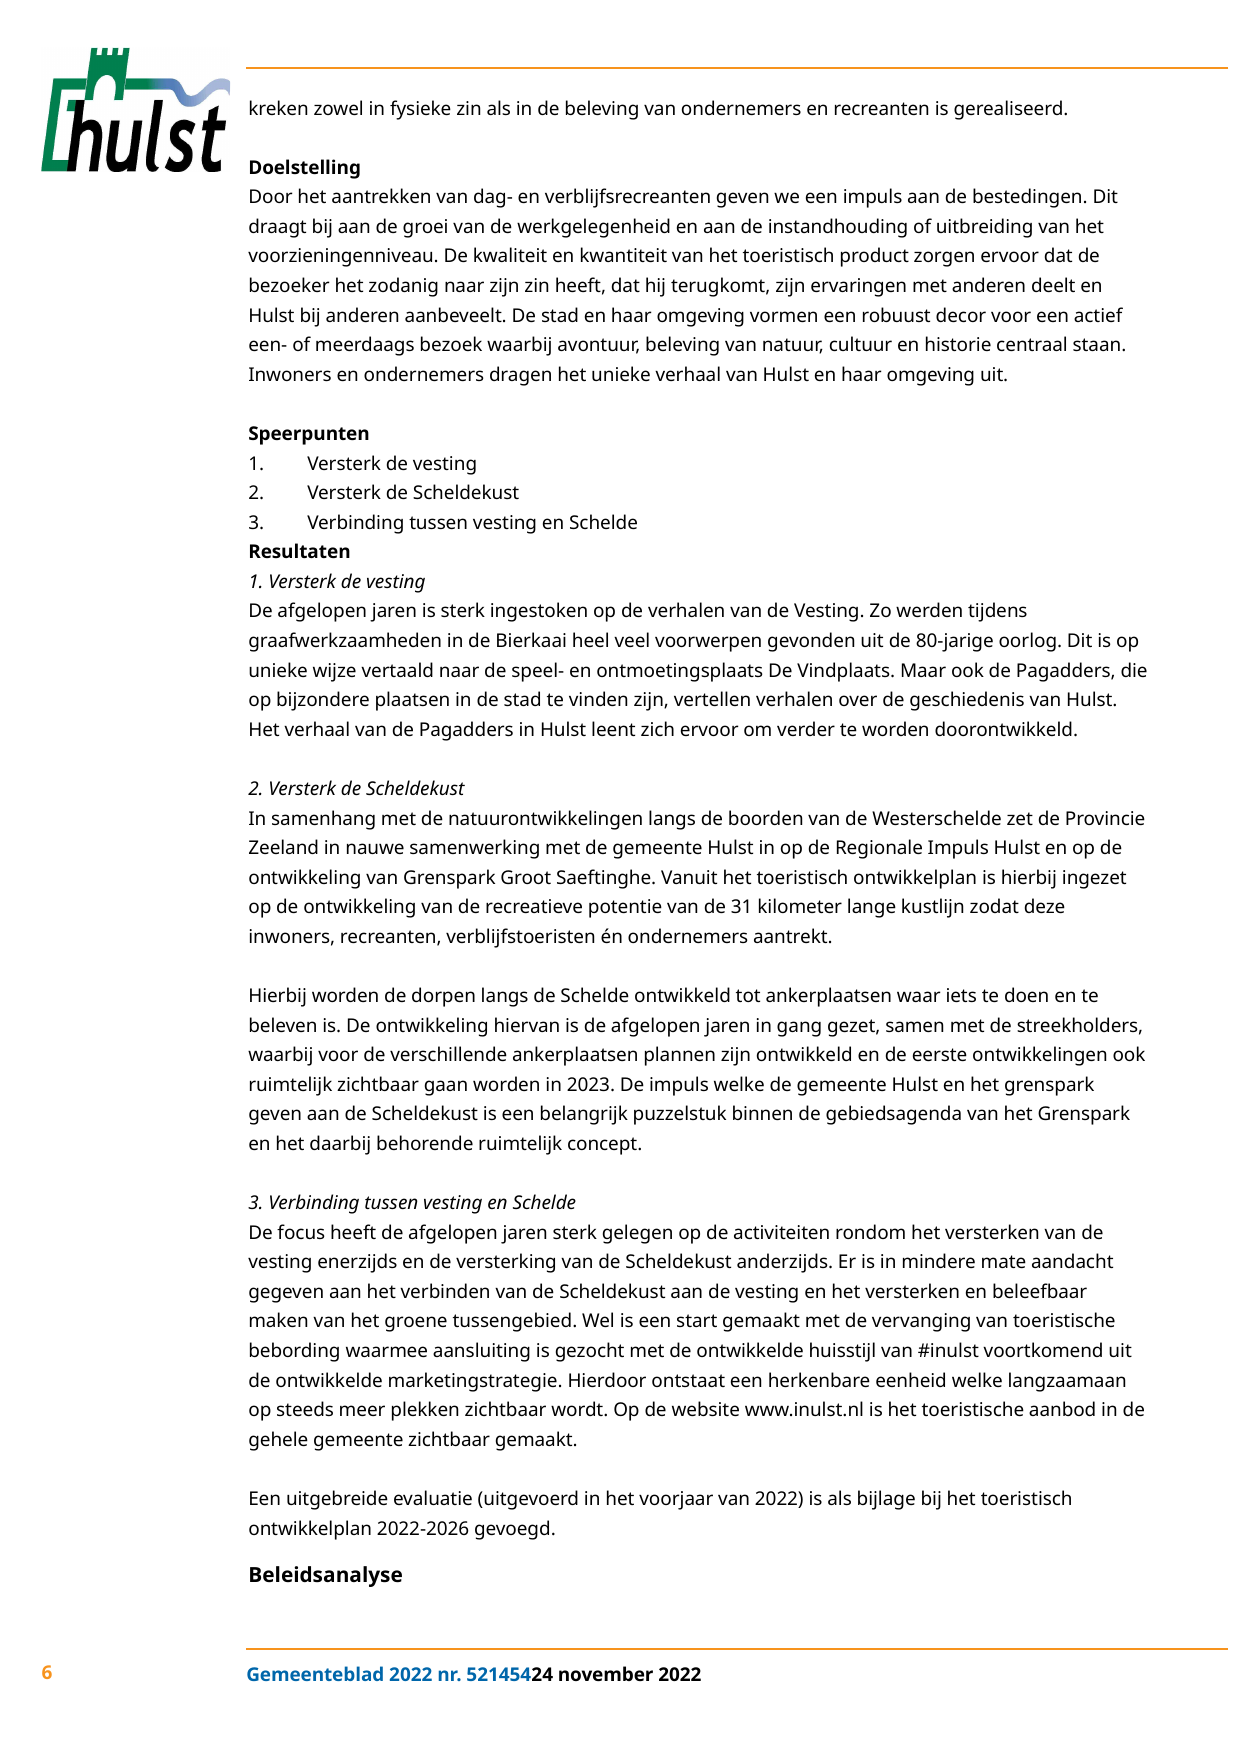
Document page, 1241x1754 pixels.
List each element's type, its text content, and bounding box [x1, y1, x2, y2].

text In samenhang met de natuurontwikkelingen langs de boorden van de Westerschelde zet de Provincie Zeeland in nauwe samenwerking met de gemeente Hulst in op de Regionale Impuls Hulst en op de ontwikkeling van Grenspark Groot Saeftinghe. Vanuit het toeristisch ontwikkelplan is hierbij ingezet op de ontwikkeling van de recreatieve potentie van de 31 kilometer lange kustlijn zodat deze inwoners, recreanten, verblijfstoeristen én ondernemers aantrekt. [248, 805, 1152, 949]
text 2. Versterk de Scheldekust [248, 775, 1152, 801]
text De focus heeft de afgelopen jaren sterk gelegen op de activiteiten rondom het versterken van de vesting enerzijds en de versterking van de Scheldekust anderzijds. Er is in mindere mate aandacht gegeven aan het verbinden van de Scheldekust aan de vesting en het versterken en beleefbaar maken van het groene tussengebied. Wel is een start gemaakt met de vervanging van toeristische bebording waarmee aansluiting is gezocht met de ontwikkelde huisstijl van #inulst voortkomend uit de ontwikkelde marketingstrategie. Hierdoor ontstaat een herkenbare eenheid welke langzaamaan op steeds meer plekken zichtbaar wordt. Op de website www.inulst.nl is het toeristische aanbod in de gehele gemeente zichtbaar gemaakt. [248, 1219, 1152, 1452]
text Een uitgebreide evaluatie (uitgevoerd in het voorjaar van 2022) is als bijlage bij het toeristisch ontwikkelplan 2022-2026 gevoegd. [248, 1485, 1152, 1541]
text Speerpunten [248, 420, 1152, 446]
text Doelstelling [248, 154, 1152, 180]
list Versterk de Scheldekust [248, 479, 1152, 505]
text Door het aantrekken van dag- en verblijfsrecreanten geven we een impuls aan de bestedingen. Dit draagt bij aan de groei van de werkgelegenheid en aan de instandhouding of uitbreiding van het voorzieningenniveau. De kwaliteit en kwantiteit van het toeristisch product zorgen ervoor dat de bezoeker het zodanig naar zijn zin heeft, dat hij terugkomt, zijn ervaringen met anderen deelt en Hulst bij anderen aanbeveelt. De stad en haar omgeving vormen een robuust decor voor een actief een- of meerdaags bezoek waarbij avontuur, beleving van natuur, cultuur en historie centraal staan. Inwoners en ondernemers dragen het unieke verhaal van Hulst en haar omgeving uit. [248, 183, 1152, 387]
text 1. Versterk de vesting [248, 568, 1152, 594]
picture [41, 47, 231, 172]
list Versterk de vesting [248, 450, 1152, 476]
text 3. Verbinding tussen vesting en Schelde [248, 1189, 1152, 1215]
text Resultaten [248, 538, 1152, 564]
text Beleidsanalyse [248, 1560, 1152, 1589]
text kreken zowel in fysieke zin als in de beleving van ondernemers en recreanten is gerealiseerd. [248, 95, 1152, 121]
text De afgelopen jaren is sterk ingestoken op de verhalen van de Vesting. Zo werden tijdens graafwerkzaamheden in de Bierkaai heel veel voorwerpen gevonden uit de 80-jarige oorlog. Dit is op unieke wijze vertaald naar de speel- en ontmoetingsplaats De Vindplaats. Maar ook de Pagadders, die op bijzondere plaatsen in de stad te vinden zijn, vertellen verhalen over de geschiedenis van Hulst. Het verhaal van de Pagadders in Hulst leent zich ervoor om verder te worden doorontwikkeld. [248, 598, 1152, 742]
text Hierbij worden de dorpen langs de Schelde ontwikkeld tot ankerplaatsen waar iets te doen en te beleven is. De ontwikkeling hiervan is de afgelopen jaren in gang gezet, samen met de streekholders, waarbij voor de verschillende ankerplaatsen plannen zijn ontwikkeld en de eerste ontwikkelingen ook ruimtelijk zichtbaar gaan worden in 2023. De impuls welke de gemeente Hulst en het grenspark geven aan de Scheldekust is een belangrijk puzzelstuk binnen de gebiedsagenda van het Grenspark en het daarbij behorende ruimtelijk concept. [248, 982, 1152, 1156]
list Verbinding tussen vesting en Schelde [248, 509, 1152, 535]
